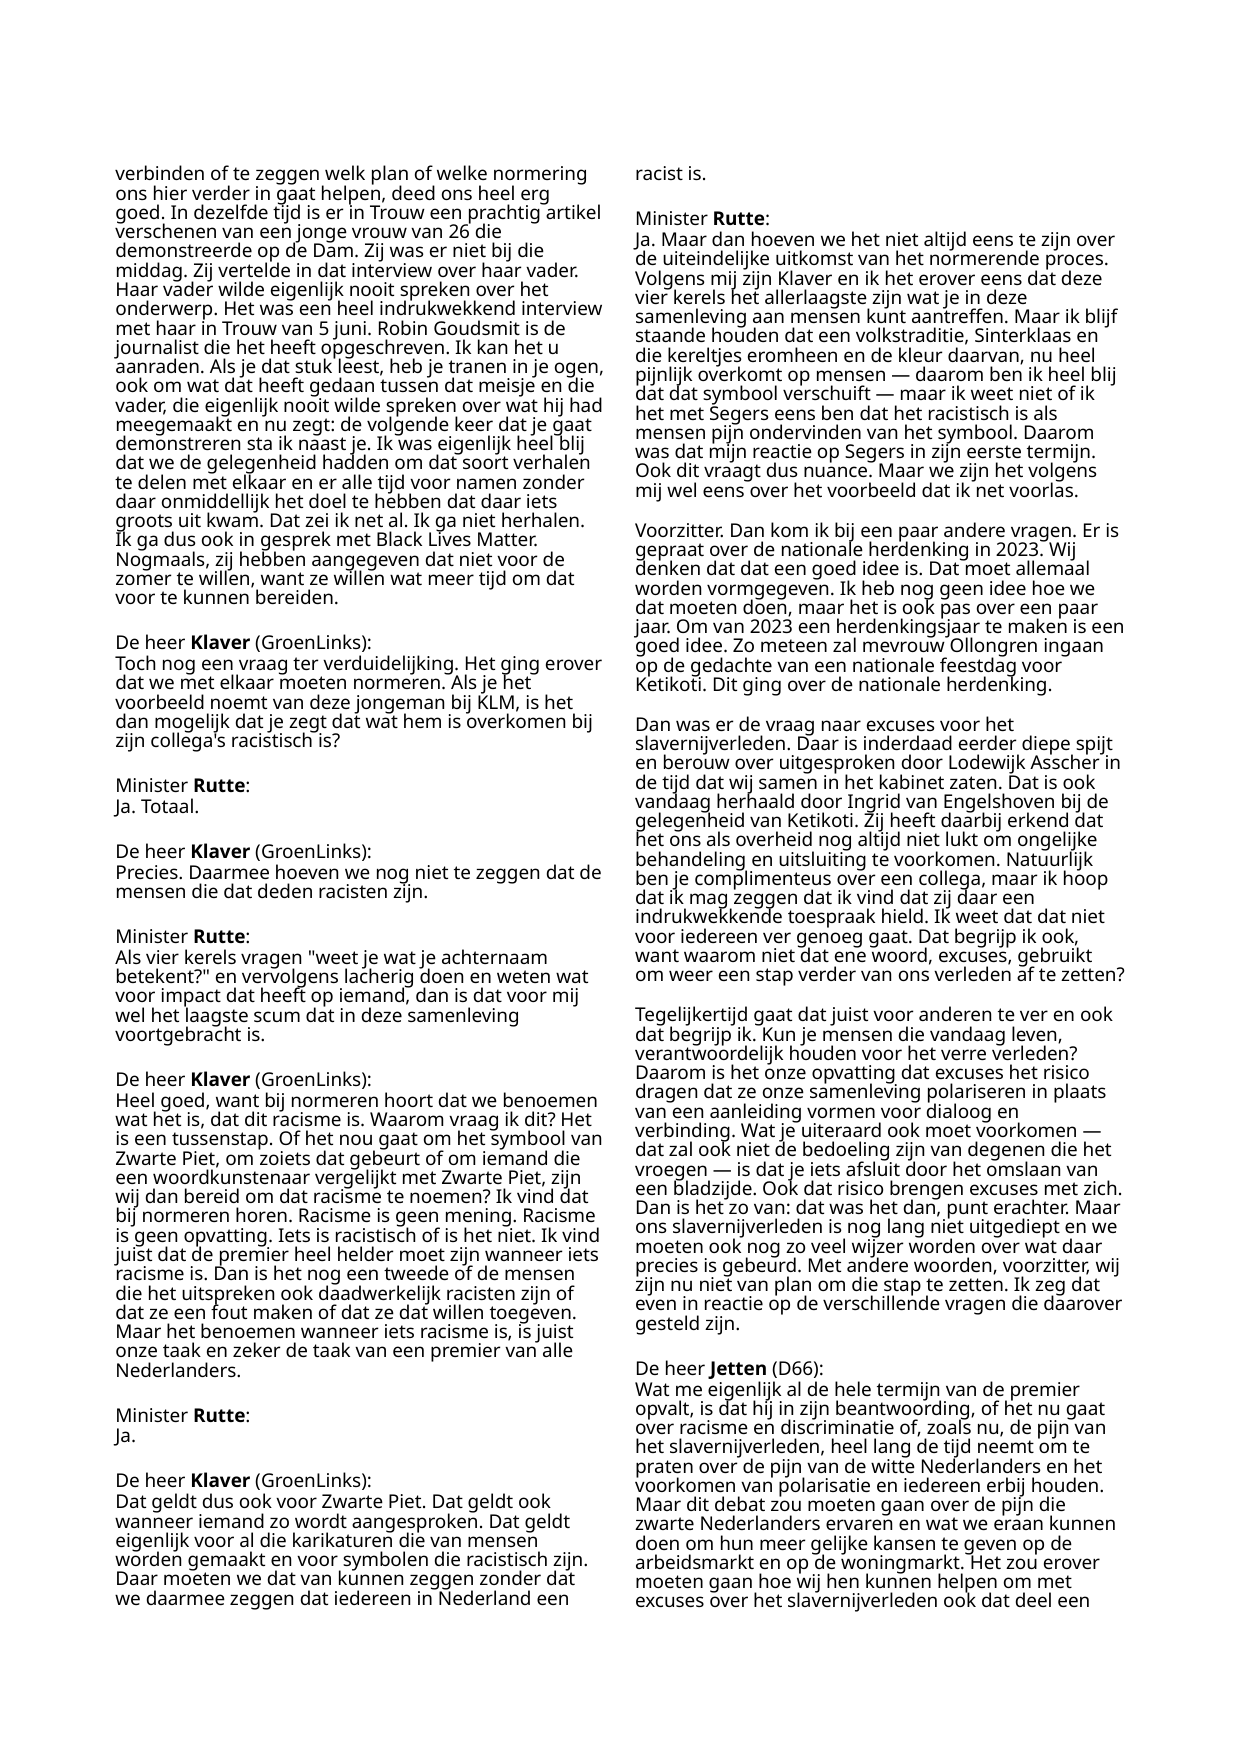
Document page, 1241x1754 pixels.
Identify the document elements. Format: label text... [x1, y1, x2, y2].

text Ja. Totaal. [115, 798, 605, 817]
text De heer Klaver (GroenLinks): [115, 838, 605, 864]
text Minister Rutte: [635, 205, 1125, 231]
text Dat geldt dus ook voor Zwarte Piet. Dat geldt ook wanneer iemand zo wordt aangesproken. Dat geldt eigenlijk voor al die karikaturen die van mensen worden gemaakt en voor symbolen die racistisch zijn. Daar moeten we dat van kunnen zeggen zonder dat we daarmee zeggen dat iedereen in Nederland een [115, 1493, 605, 1609]
text Ja. [115, 1427, 605, 1447]
text Minister Rutte: [115, 772, 605, 798]
text Minister Rutte: [115, 1402, 605, 1427]
text Ja. Maar dan hoeven we het niet altijd eens te zijn over de uiteindelijke uitkomst van het normerende proces. Volgens mij zijn Klaver en ik het erover eens dat deze vier kerels het allerlaagste zijn wat je in deze samenleving aan mensen kunt aantreffen. Maar ik blijf staande houden dat een volkstraditie, Sinterklaas en die kereltjes eromheen en de kleur daarvan, nu heel pijnlijk overkomt op mensen — daarom ben ik heel blij dat dat symbool verschuift — maar ik weet niet of ik het met Segers eens ben dat het racistisch is als mensen pijn ondervinden van het symbool. Daarom was dat mijn reactie op Segers in zijn eerste termijn. Ook dit vraagt dus nuance. Maar we zijn het volgens mij wel eens over het voorbeeld dat ik net voorlas. [635, 231, 1125, 501]
text De heer Klaver (GroenLinks): [115, 1468, 605, 1493]
text verbinden of te zeggen welk plan of welke normering ons hier verder in gaat helpen, deed ons heel erg goed. In dezelfde tijd is er in Trouw een prachtig artikel verschenen van een jonge vrouw van 26 die demonstreerde op de Dam. Zij was er niet bij die middag. Zij vertelde in dat interview over haar vader. Haar vader wilde eigenlijk nooit spreken over het onderwerp. Het was een heel indrukwekkend interview met haar in Trouw van 5 juni. Robin Goudsmit is de journalist die het heeft opgeschreven. Ik kan het u aanraden. Als je dat stuk leest, heb je tranen in je ogen, ook om wat dat heeft gedaan tussen dat meisje en die vader, die eigenlijk nooit wilde spreken over wat hij had meegemaakt en nu zegt: de volgende keer dat je gaat demonstreren sta ik naast je. Ik was eigenlijk heel blij dat we de gelegenheid hadden om dat soort verhalen te delen met elkaar en er alle tijd voor namen zonder daar onmiddellijk het doel te hebben dat daar iets groots uit kwam. Dat zei ik net al. Ik ga niet herhalen. Ik ga dus ook in gesprek met Black Lives Matter. Nogmaals, zij hebben aangegeven dat niet voor de zomer te willen, want ze willen wat meer tijd om dat voor te kunnen bereiden. [115, 165, 605, 608]
text Dan was er de vraag naar excuses voor het slavernijverleden. Daar is inderdaad eerder diepe spijt en berouw over uitgesproken door Lodewijk Asscher in de tijd dat wij samen in het kabinet zaten. Dat is ook vandaag herhaald door Ingrid van Engelshoven bij de gelegenheid van Ketikoti. Zij heeft daarbij erkend dat het ons als overheid nog altijd niet lukt om ongelijke behandeling en uitsluiting te voorkomen. Natuurlijk ben je complimenteus over een collega, maar ik hoop dat ik mag zeggen dat ik vind dat zij daar een indrukwekkende toespraak hield. Ik weet dat dat niet voor iedereen ver genoeg gaat. Dat begrijp ik ook, want waarom niet dat ene woord, excuses, gebruikt om weer een stap verder van ons verleden af te zetten? [635, 716, 1125, 986]
text Wat me eigenlijk al de hele termijn van de premier opvalt, is dat hij in zijn beantwoording, of het nu gaat over racisme en discriminatie of, zoals nu, de pijn van het slavernijverleden, heel lang de tijd neemt om te praten over de pijn van de witte Nederlanders en het voorkomen van polarisatie en iedereen erbij houden. Maar dit debat zou moeten gaan over de pijn die zwarte Nederlanders ervaren en wat we eraan kunnen doen om hun meer gelijke kansen te geven op de arbeidsmarkt en op de woningmarkt. Het zou erover moeten gaan hoe wij hen kunnen helpen om met excuses over het slavernijverleden ook dat deel een [635, 1381, 1125, 1612]
text Heel goed, want bij normeren hoort dat we benoemen wat het is, dat dit racisme is. Waarom vraag ik dit? Het is een tussenstap. Of het nou gaat om het symbool van Zwarte Piet, om zoiets dat gebeurt of om iemand die een woordkunstenaar vergelijkt met Zwarte Piet, zijn wij dan bereid om dat racisme te noemen? Ik vind dat bij normeren horen. Racisme is geen mening. Racisme is geen opvatting. Iets is racistisch of is het niet. Ik vind juist dat de premier heel helder moet zijn wanneer iets racisme is. Dan is het nog een tweede of de mensen die het uitspreken ook daadwerkelijk racisten zijn of dat ze een fout maken of dat ze dat willen toegeven. Maar het benoemen wanneer iets racisme is, is juist onze taak en zeker de taak van een premier van alle Nederlanders. [115, 1092, 605, 1381]
text Voorzitter. Dan kom ik bij een paar andere vragen. Er is gepraat over de nationale herdenking in 2023. Wij denken dat dat een goed idee is. Dat moet allemaal worden vormgegeven. Ik heb nog geen idee hoe we dat moeten doen, maar het is ook pas over een paar jaar. Om van 2023 een herdenkingsjaar te maken is een goed idee. Zo meteen zal mevrouw Ollongren ingaan op de gedachte van een nationale feestdag voor Ketikoti. Dit ging over de nationale herdenking. [635, 522, 1125, 695]
text Tegelijkertijd gaat dat juist voor anderen te ver en ook dat begrijp ik. Kun je mensen die vandaag leven, verantwoordelijk houden voor het verre verleden? Daarom is het onze opvatting dat excuses het risico dragen dat ze onze samenleving polariseren in plaats van een aanleiding vormen voor dialoog en verbinding. Wat je uiteraard ook moet voorkomen — dat zal ook niet de bedoeling zijn van degenen die het vroegen — is dat je iets afsluit door het omslaan van een bladzijde. Ook dat risico brengen excuses met zich. Dan is het zo van: dat was het dan, punt erachter. Maar ons slavernijverleden is nog lang niet uitgediept en we moeten ook nog zo veel wijzer worden over wat daar precies is gebeurd. Met andere woorden, voorzitter, wij zijn nu niet van plan om die stap te zetten. Ik zeg dat even in reactie op de verschillende vragen die daarover gesteld zijn. [635, 1006, 1125, 1334]
text Precies. Daarmee hoeven we nog niet te zeggen dat de mensen die dat deden racisten zijn. [115, 864, 605, 902]
text Toch nog een vraag ter verduidelijking. Het ging erover dat we met elkaar moeten normeren. Als je het voorbeeld noemt van deze jongeman bij KLM, is het dan mogelijk dat je zegt dat wat hem is overkomen bij zijn collega's racistisch is? [115, 655, 605, 751]
text Als vier kerels vragen "weet je wat je achternaam betekent?" en vervolgens lacherig doen en weten wat voor impact dat heeft op iemand, dan is dat voor mij wel het laagste scum dat in deze samenleving voortgebracht is. [115, 949, 605, 1045]
text De heer Jetten (D66): [635, 1355, 1125, 1381]
text De heer Klaver (GroenLinks): [115, 629, 605, 655]
text Minister Rutte: [115, 923, 605, 949]
text De heer Klaver (GroenLinks): [115, 1066, 605, 1092]
text racist is. [635, 165, 1125, 184]
